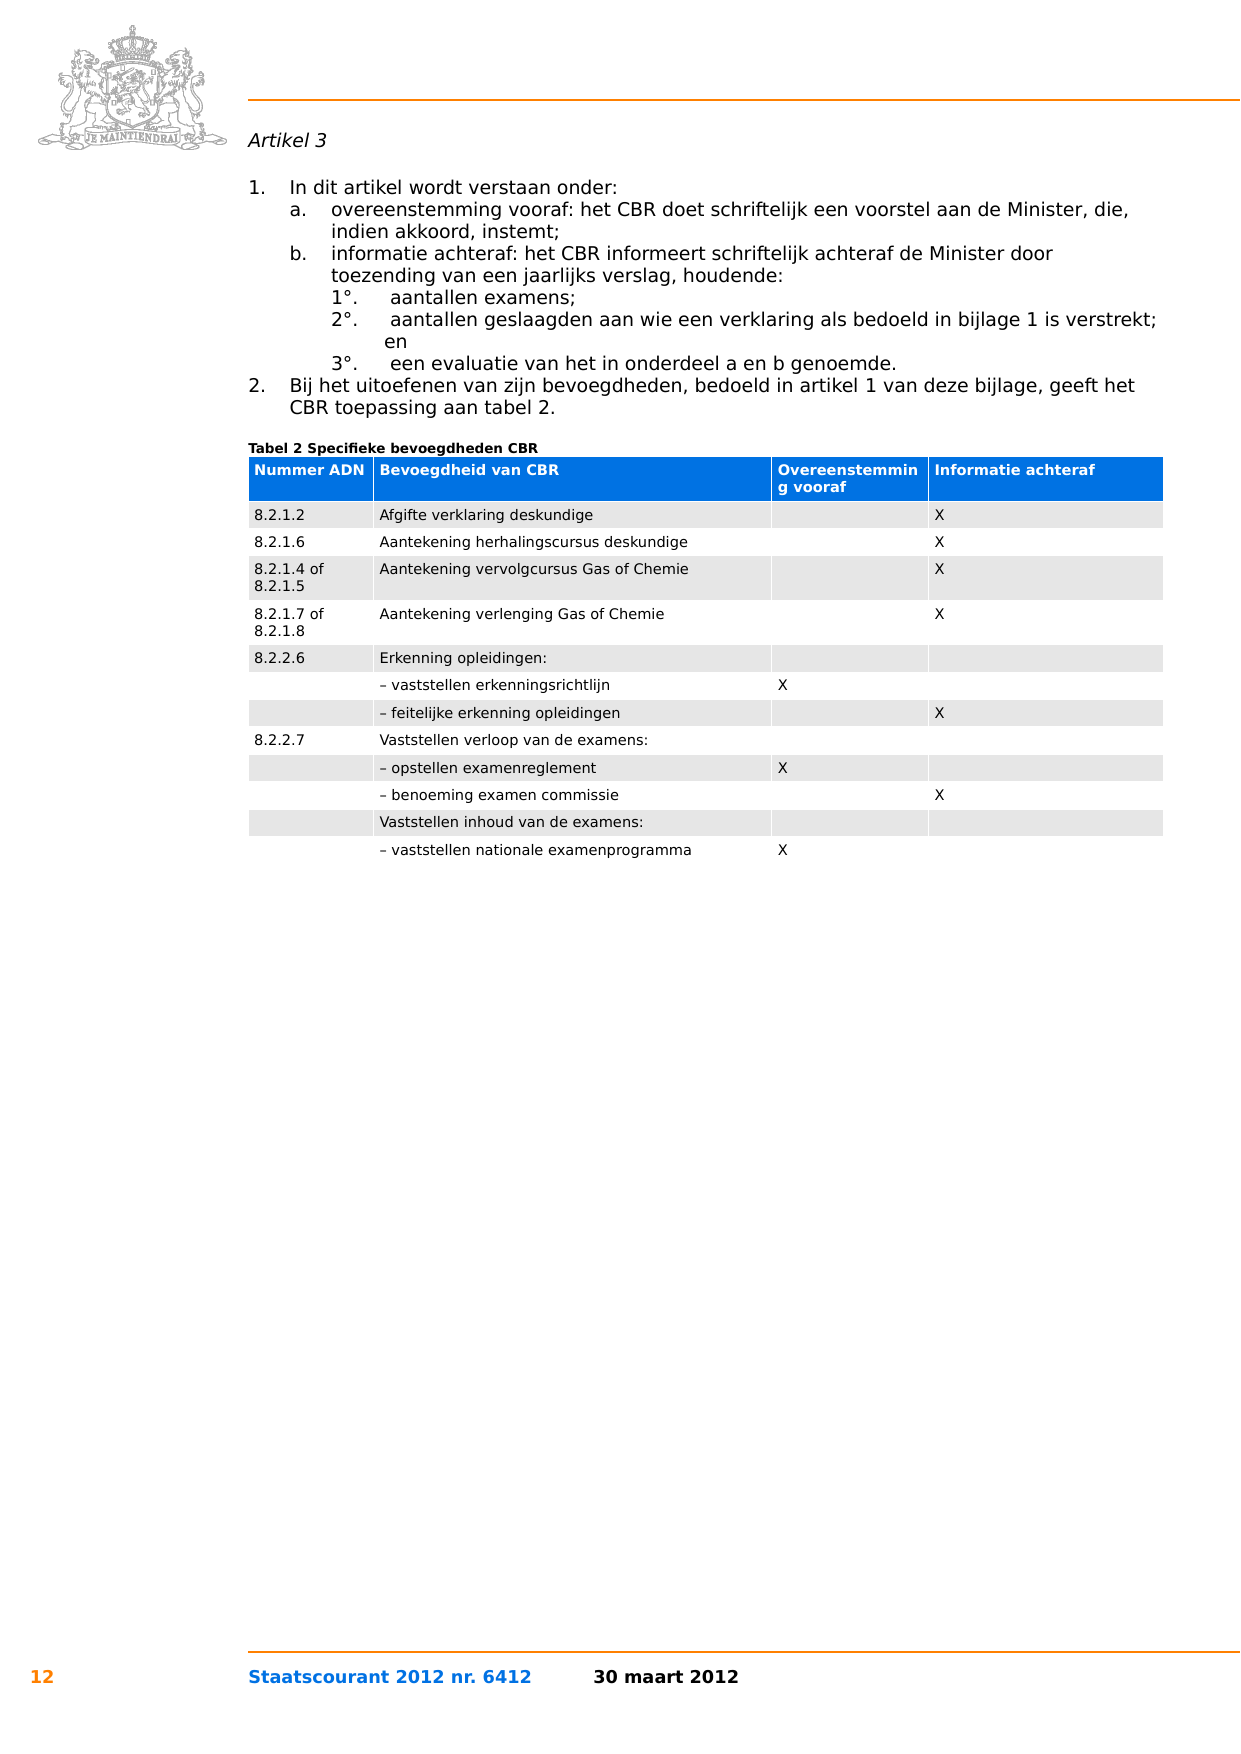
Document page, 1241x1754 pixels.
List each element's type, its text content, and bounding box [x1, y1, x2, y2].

text a. overeenstemming vooraf: het CBR doet schriftelijk een voorstel aan de Minister, die, indien akkoord, instemt; [289, 199, 1163, 243]
text 3°. een evaluatie van het in onderdeel a en b genoemde. [331, 353, 1163, 375]
table_cell Aantekening vervolgcursus Gas of Chemie [374, 556, 771, 600]
table_cell [772, 810, 928, 836]
table_cell [929, 755, 1163, 781]
text 2°. aantallen geslaagden aan wie een verklaring als bedoeld in bijlage 1 is verstrekt; en [331, 309, 1163, 353]
table_cell [249, 837, 373, 863]
table_cell – vaststellen erkenningsrichtlijn [374, 673, 771, 699]
table_cell [772, 502, 928, 528]
table_cell [772, 556, 928, 600]
table_cell 8.2.2.6 [249, 645, 373, 672]
table_cell [772, 529, 928, 555]
table_cell – feitelijke erkenning opleidingen [374, 700, 771, 726]
table_cell 8.2.1.4 of 8.2.1.5 [249, 556, 373, 600]
table_cell X [929, 782, 1163, 808]
table_cell [929, 728, 1163, 754]
table_cell X [772, 755, 928, 781]
table_cell X [772, 673, 928, 699]
table_cell [772, 728, 928, 754]
table_cell [249, 700, 373, 726]
table_cell X [772, 837, 928, 863]
table_cell 8.2.2.7 [249, 728, 373, 754]
table_cell [249, 810, 373, 836]
table_cell [249, 782, 373, 808]
picture [38, 25, 227, 150]
table_cell Aantekening verlenging Gas of Chemie [374, 601, 771, 644]
table_cell Informatie achteraf [929, 457, 1163, 501]
table_cell Vaststellen inhoud van de examens: [374, 810, 771, 836]
table_cell X [929, 700, 1163, 726]
table_cell – vaststellen nationale examenprogramma [374, 837, 771, 863]
table_cell [929, 837, 1163, 863]
table_cell 8.2.1.2 [249, 502, 373, 528]
table_cell X [929, 556, 1163, 600]
table_cell [929, 673, 1163, 699]
table_cell [772, 601, 928, 644]
table_cell X [929, 502, 1163, 528]
table_cell X [929, 601, 1163, 644]
table_cell Afgifte verklaring deskundige [374, 502, 771, 528]
table_cell Erkenning opleidingen: [374, 645, 771, 672]
table_cell [249, 755, 373, 781]
table_cell X [929, 529, 1163, 555]
text 1°. aantallen examens; [331, 287, 1163, 309]
table_cell 8.2.1.7 of 8.2.1.8 [249, 601, 373, 644]
text b. informatie achteraf: het CBR informeert schriftelijk achteraf de Minister door toezending van een jaarlijks verslag, houdende: [289, 243, 1163, 287]
table_cell [772, 645, 928, 672]
table_cell Aantekening herhalingscursus deskundige [374, 529, 771, 555]
table_cell [249, 673, 373, 699]
text 2. Bij het uitoefenen van zijn bevoegdheden, bedoeld in artikel 1 van deze bijlage, geeft het CBR toepassing aan tabel 2. [248, 375, 1163, 419]
table_cell 8.2.1.6 [249, 529, 373, 555]
table_cell [929, 810, 1163, 836]
table_header Tabel 2 Specifieke bevoegdheden CBR [248, 441, 1163, 456]
table_cell Bevoegdheid van CBR [374, 457, 771, 501]
table_cell [929, 645, 1163, 672]
table_cell Overeenstemming vooraf [772, 457, 928, 501]
table_cell – benoeming examen commissie [374, 782, 771, 808]
table_cell Nummer ADN [249, 457, 373, 501]
table_cell – opstellen examenreglement [374, 755, 771, 781]
text 1. In dit artikel wordt verstaan onder: [248, 177, 1163, 199]
table_cell Vaststellen verloop van de examens: [374, 728, 771, 754]
table_cell [772, 700, 928, 726]
table_cell [772, 782, 928, 808]
subtitle Artikel 3 [248, 130, 1163, 152]
